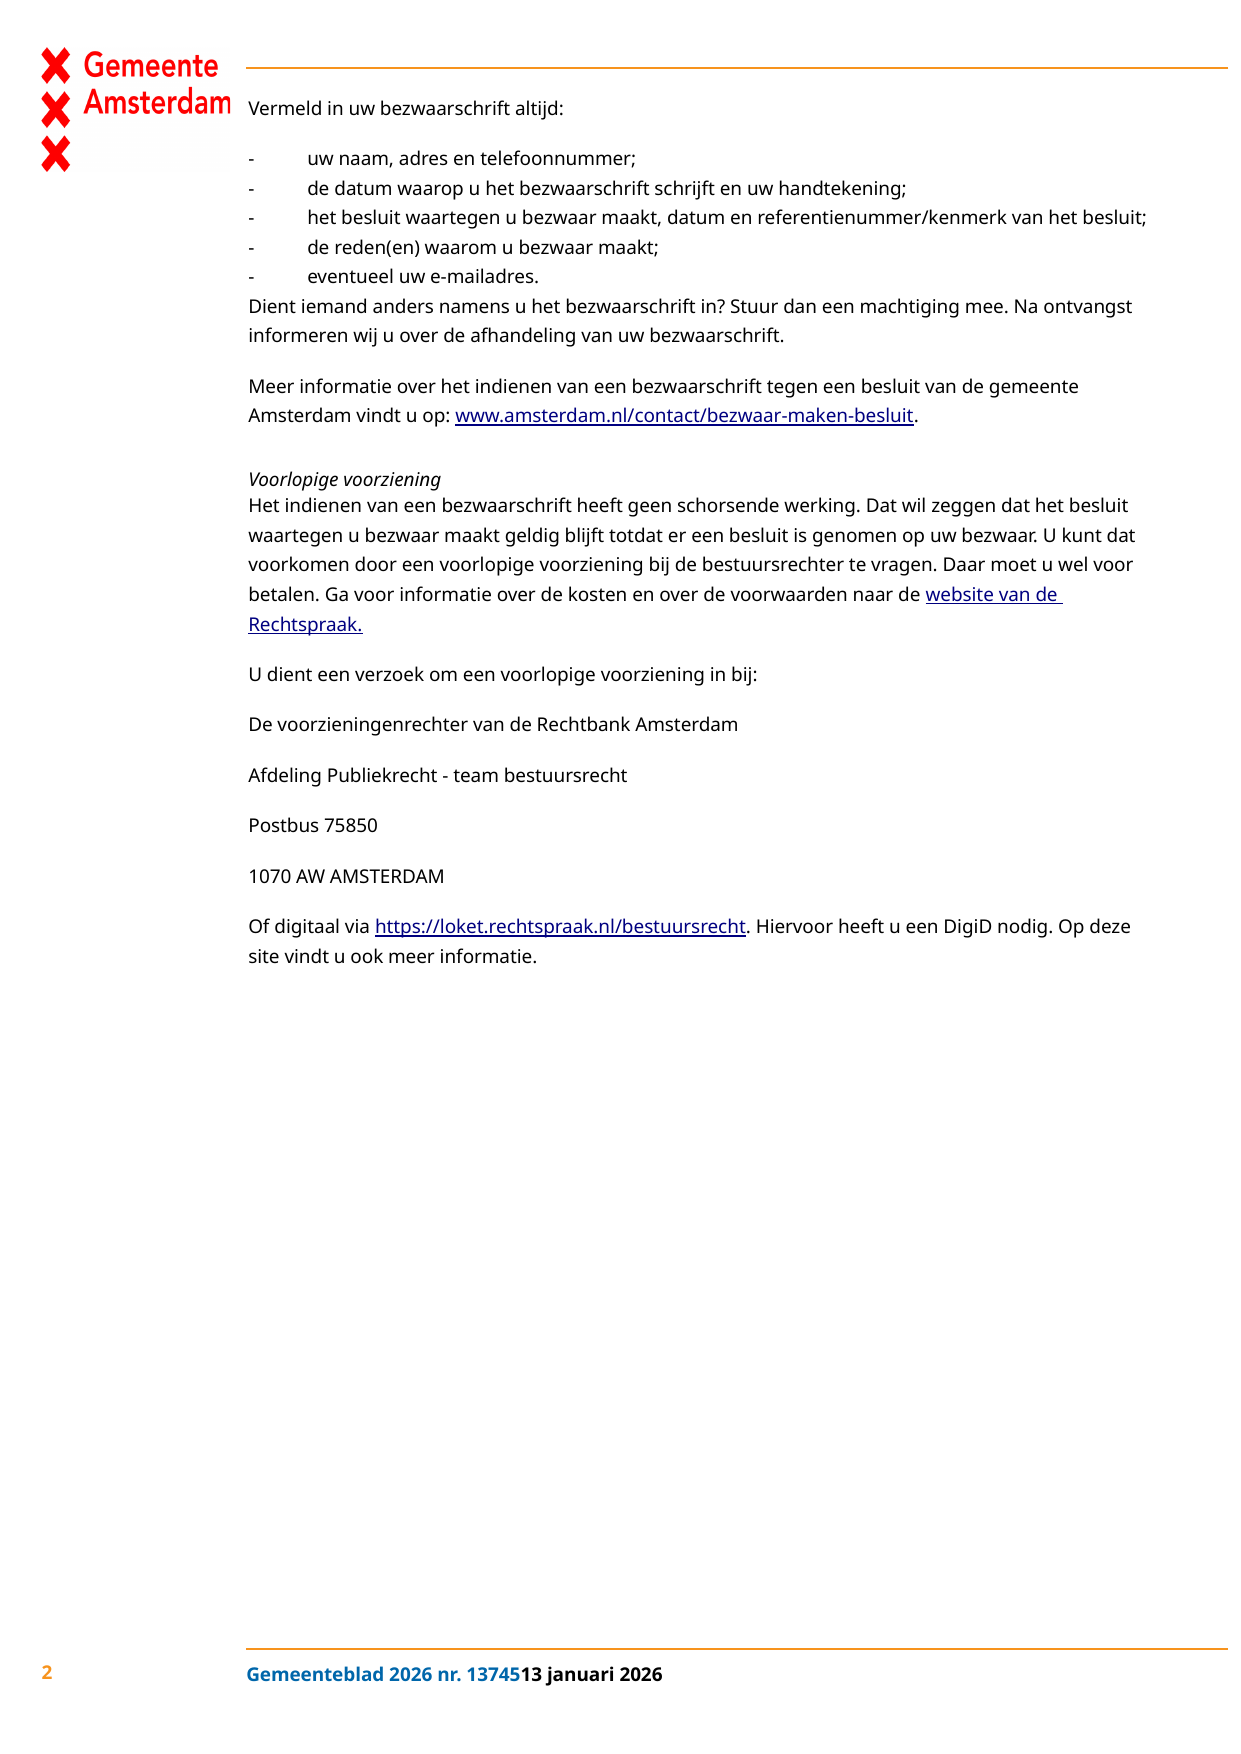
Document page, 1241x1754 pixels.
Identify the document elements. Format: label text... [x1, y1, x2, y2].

text Afdeling Publiekrecht - team bestuursrecht [248, 762, 1152, 788]
text Voorlopige voorziening [248, 467, 1152, 492]
text 1070 AW AMSTERDAM [248, 863, 1152, 888]
text Dient iemand anders namens u het bezwaarschrift in? Stuur dan een machtiging mee. Na ontvangst informeren wij u over de afhandeling van uw bezwaarschrift. [248, 293, 1152, 348]
text Of digitaal via https://loket.rechtspraak.nl/bestuursrecht. Hiervoor heeft u een DigiD nodig. Op deze site vindt u ook meer informatie. [248, 913, 1152, 968]
list eventueel uw e-mailadres. [248, 263, 1152, 289]
text Het indienen van een bezwaarschrift heeft geen schorsende werking. Dat wil zeggen dat het besluit waartegen u bezwaar maakt geldig blijft totdat er een besluit is genomen op uw bezwaar. U kunt dat voorkomen door een voorlopige voorziening bij de bestuursrechter te vragen. Daar moet u wel voor betalen. Ga voor informatie over de kosten en over de voorwaarden naar de website van de Rechtspraak. [248, 492, 1152, 636]
text U dient een verzoek om een voorlopige voorziening in bij: [248, 661, 1152, 687]
text Postbus 75850 [248, 812, 1152, 838]
list het besluit waartegen u bezwaar maakt, datum en referentienummer/kenmerk van het besluit; [248, 204, 1152, 230]
text Vermeld in uw bezwaarschrift altijd: [248, 95, 1152, 121]
list de datum waarop u het bezwaarschrift schrijft en uw handtekening; [248, 175, 1152, 201]
text De voorzieningenrechter van de Rechtbank Amsterdam [248, 712, 1152, 737]
text Meer informatie over het indienen van een bezwaarschrift tegen een besluit van de gemeente Amsterdam vindt u op: www.amsterdam.nl/contact/bezwaar-maken-besluit. [248, 373, 1152, 428]
list de reden(en) waarom u bezwaar maakt; [248, 234, 1152, 260]
picture [41, 47, 231, 172]
list uw naam, adres en telefoonnummer; [248, 145, 1152, 171]
